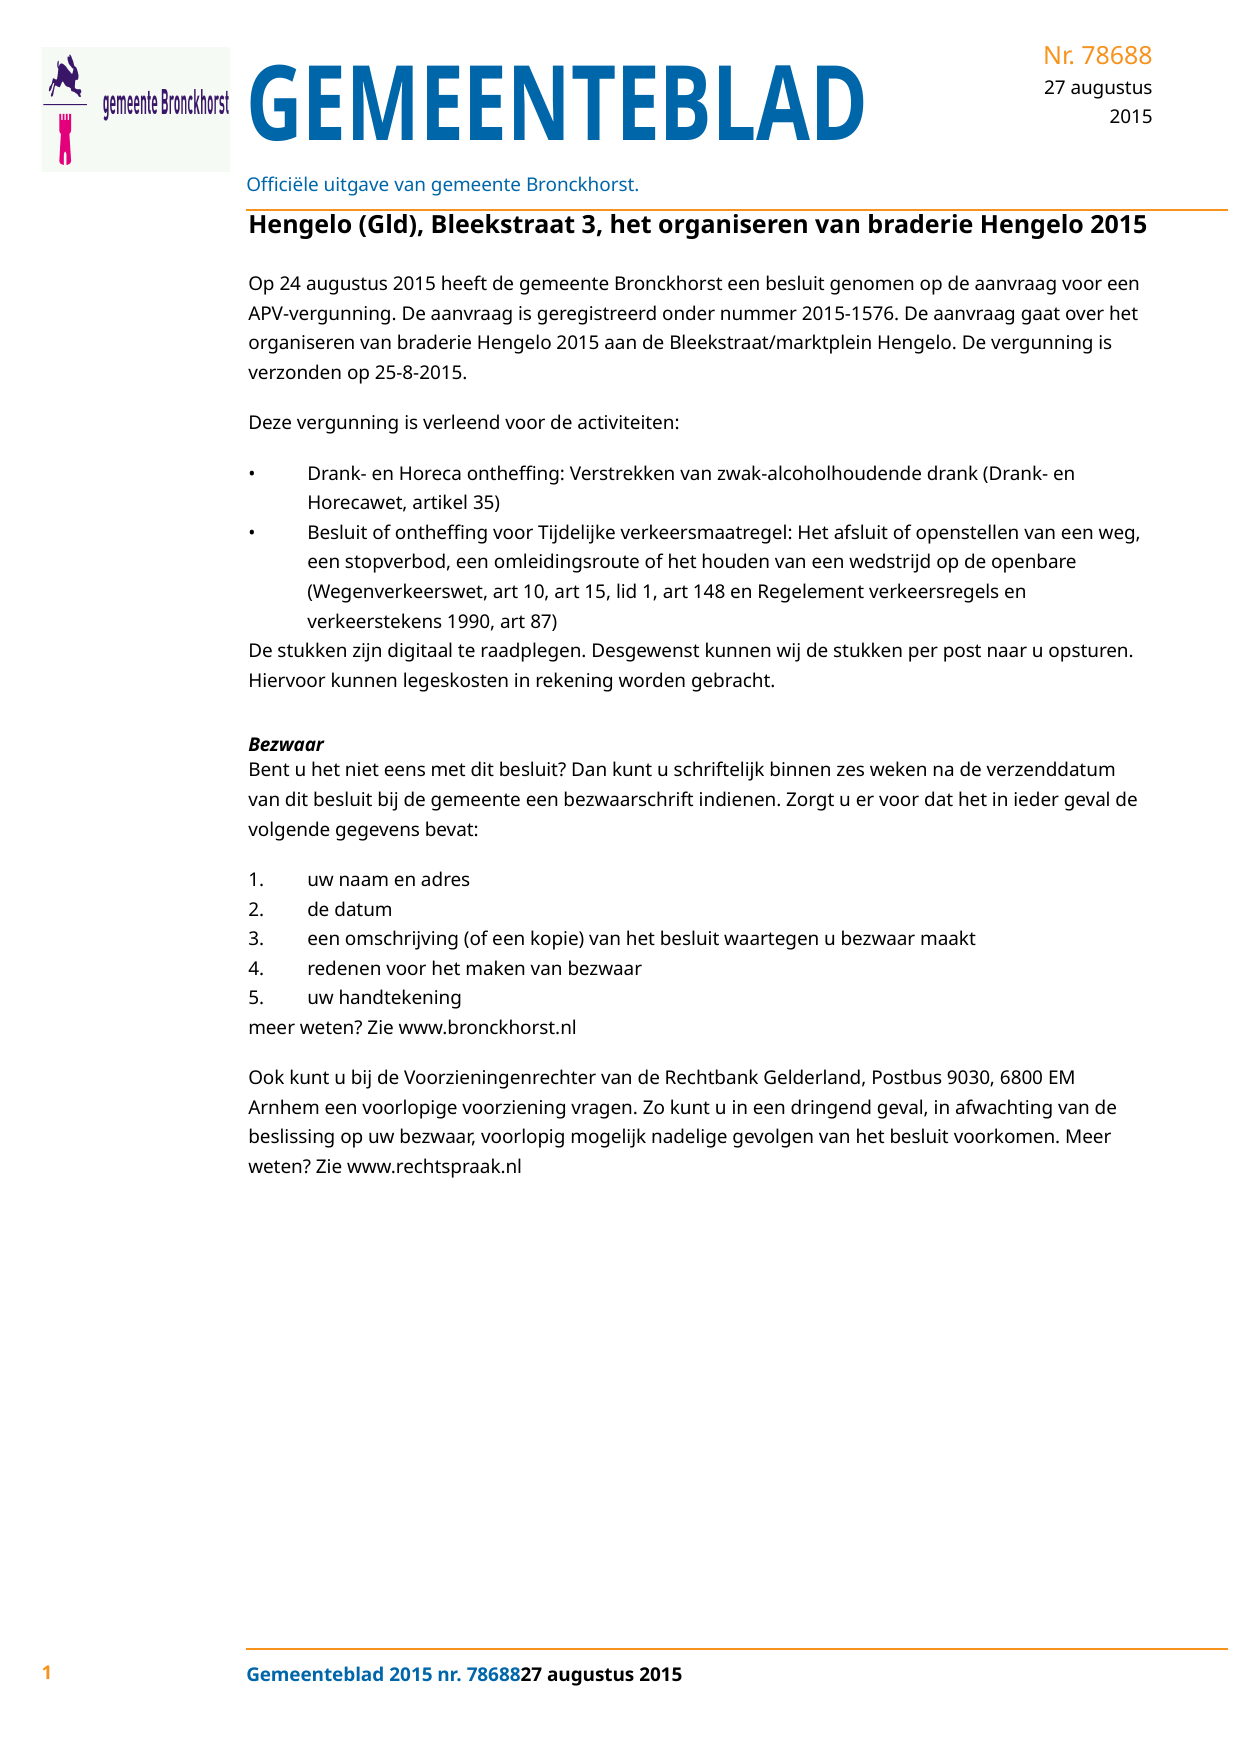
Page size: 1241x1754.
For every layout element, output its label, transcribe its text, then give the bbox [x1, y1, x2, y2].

list redenen voor het maken van bezwaar [248, 955, 1152, 981]
list de datum [248, 896, 1152, 922]
text Op 24 augustus 2015 heeft de gemeente Bronckhorst een besluit genomen op de aanvraag voor een APV-vergunning. De aanvraag is geregistreerd onder nummer 2015-1576. De aanvraag gaat over het organiseren van braderie Hengelo 2015 aan de Bleekstraat/marktplein Hengelo. De vergunning is verzonden op 25-8-2015. [248, 270, 1152, 385]
text Hengelo (Gld), Bleekstraat 3, het organiseren van braderie Hengelo 2015 [248, 211, 1152, 241]
list Besluit of ontheffing voor Tijdelijke verkeersmaatregel: Het afsluit of openstellen van een weg, een stopverbod, een omleidingsroute of het houden van een wedstrijd op de openbare (Wegenverkeerswet, art 10, art 15, lid 1, art 148 en Regelement verkeersregels en verkeerstekens 1990, art 87) [248, 519, 1152, 633]
list een omschrijving (of een kopie) van het besluit waartegen u bezwaar maakt [248, 925, 1152, 951]
text De stukken zijn digitaal te raadplegen. Desgewenst kunnen wij de stukken per post naar u opsturen. Hiervoor kunnen legeskosten in rekening worden gebracht. [248, 637, 1152, 693]
list Drank- en Horeca ontheffing: Verstrekken van zwak-alcoholhoudende drank (Drank- en Horecawet, artikel 35) [248, 460, 1152, 515]
text meer weten? Zie www.bronckhorst.nl [248, 1014, 1152, 1040]
text Bezwaar [248, 731, 1152, 757]
text Ook kunt u bij de Voorzieningenrechter van de Rechtbank Gelderland, Postbus 9030, 6800 EM Arnhem een voorlopige voorziening vragen. Zo kunt u in een dringend geval, in afwachting van de beslissing op uw bezwaar, voorlopig mogelijk nadelige gevolgen van het besluit voorkomen. Meer weten? Zie www.rechtspraak.nl [248, 1064, 1152, 1179]
picture [41, 47, 231, 172]
list uw naam en adres [248, 866, 1152, 892]
text Deze vergunning is verleend voor de activiteiten: [248, 409, 1152, 435]
list uw handtekening [248, 984, 1152, 1010]
text Bent u het niet eens met dit besluit? Dan kunt u schriftelijk binnen zes weken na de verzenddatum van dit besluit bij de gemeente een bezwaarschrift indienen. Zorgt u er voor dat het in ieder geval de volgende gegevens bevat: [248, 757, 1152, 842]
